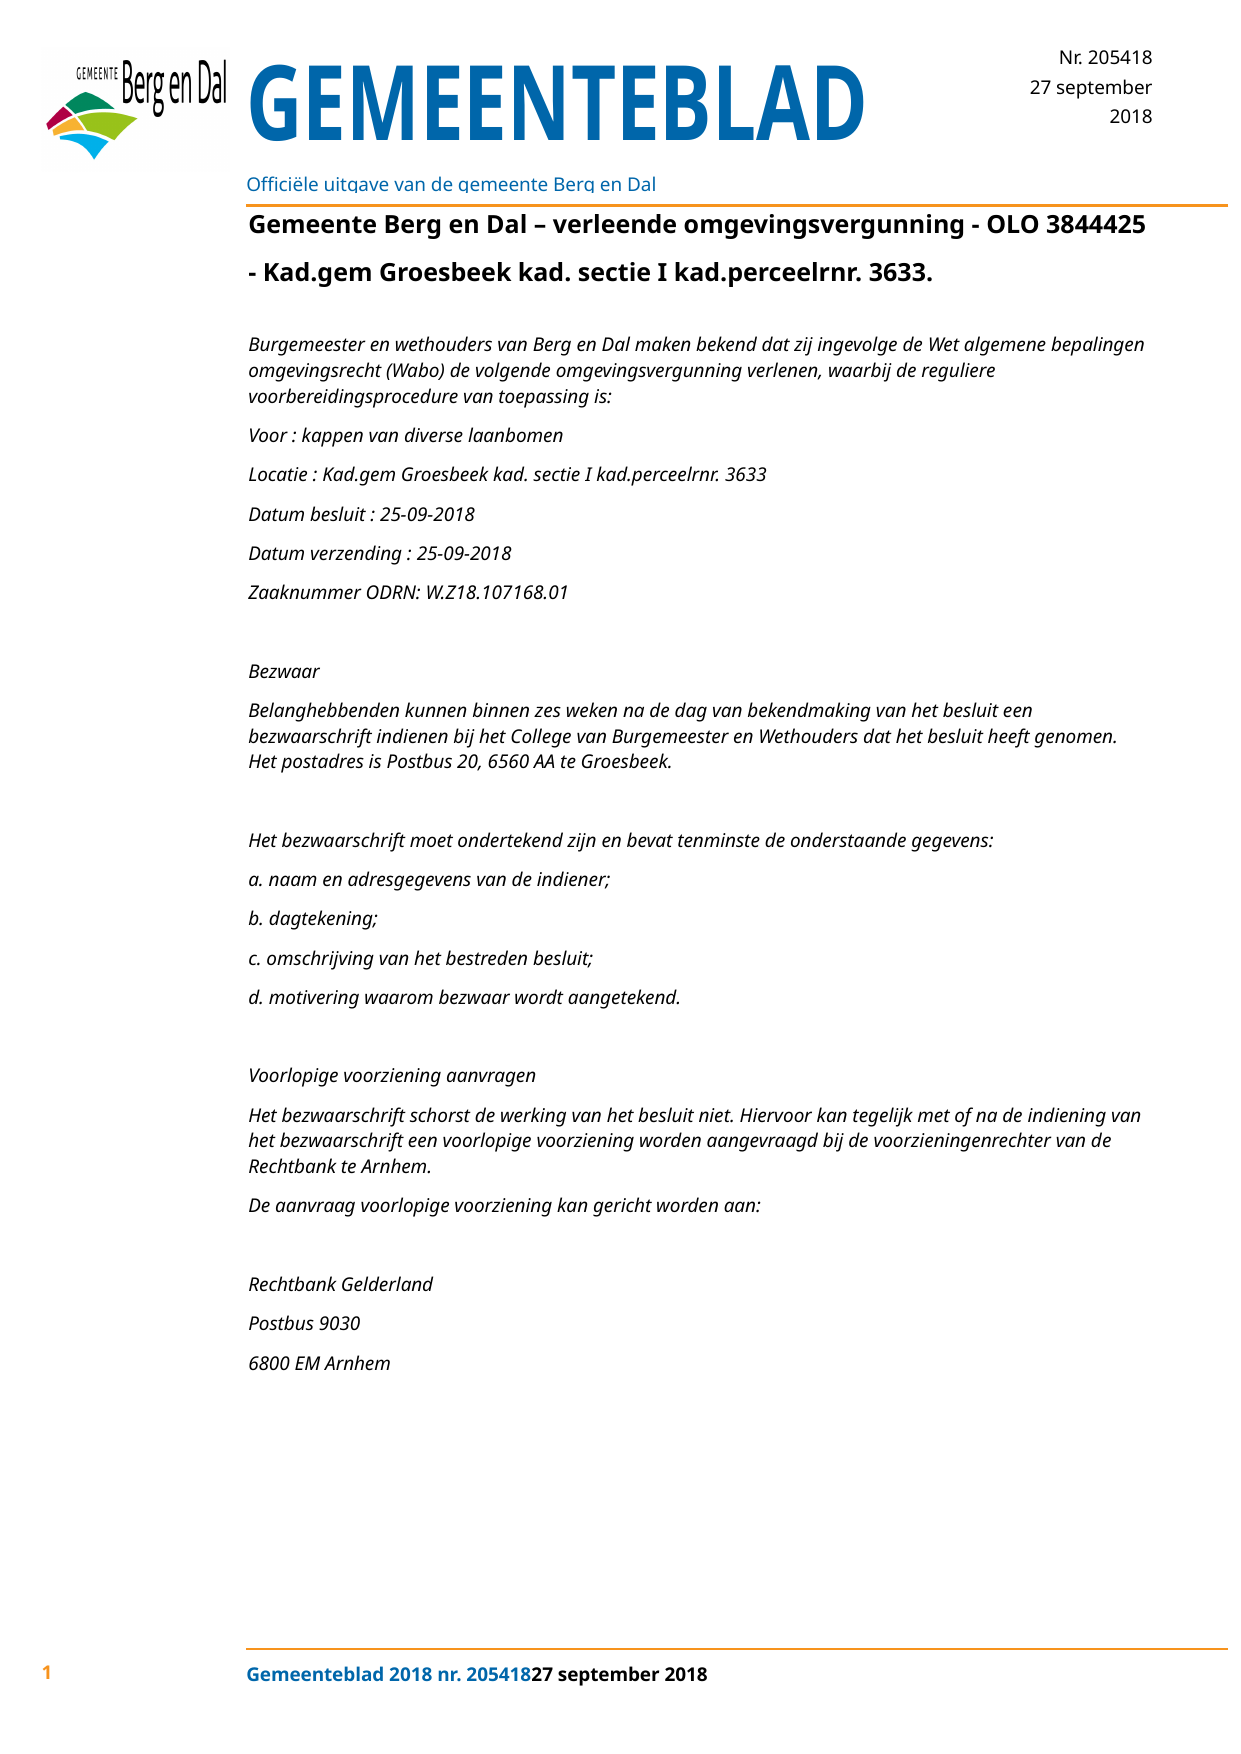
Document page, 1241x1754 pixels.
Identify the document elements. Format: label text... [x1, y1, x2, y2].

text c. omschrijving van het bestreden besluit; [248, 945, 1152, 971]
text Het bezwaarschrift schorst de werking van het besluit niet. Hiervoor kan tegelijk met of na de indiening van het bezwaarschrift een voorlopige voorziening worden aangevraagd bij de voorzieningenrechter van de Rechtbank te Arnhem. [248, 1102, 1152, 1179]
text Datum verzending : 25-09-2018 [248, 540, 1152, 566]
text Rechtbank Gelderland [248, 1271, 1152, 1297]
text Burgemeester en wethouders van Berg en Dal maken bekend dat zij ingevolge de Wet algemene bepalingen omgevingsrecht (Wabo) de volgende omgevingsvergunning verlenen, waarbij de reguliere voorbereidingsprocedure van toepassing is: [248, 331, 1152, 409]
text Zaaknummer ODRN: W.Z18.107168.01 [248, 579, 1152, 605]
text Bezwaar [248, 658, 1152, 683]
text Locatie : Kad.gem Groesbeek kad. sectie I kad.perceelrnr. 3633 [248, 461, 1152, 487]
text Voor : kappen van diverse laanbomen [248, 422, 1152, 448]
picture [41, 47, 231, 172]
text d. motivering waarom bezwaar wordt aangetekend. [248, 984, 1152, 1010]
text Voorlopige voorziening aanvragen [248, 1063, 1152, 1088]
text Belanghebbenden kunnen binnen zes weken na de dag van bekendmaking van het besluit een bezwaarschrift indienen bij het College van Burgemeester en Wethouders dat het besluit heeft genomen. Het postadres is Postbus 20, 6560 AA te Groesbeek. [248, 697, 1152, 774]
text Postbus 9030 [248, 1311, 1152, 1336]
text De aanvraag voorlopige voorziening kan gericht worden aan: [248, 1193, 1152, 1218]
text Gemeente Berg en Dal – verleende omgevingsvergunning - OLO 3844425 - Kad.gem Groesbeek kad. sectie I kad.perceelrnr. 3633. [248, 207, 1152, 288]
text Het bezwaarschrift moet ondertekend zijn en bevat tenminste de onderstaande gegevens: [248, 827, 1152, 853]
text b. dagtekening; [248, 906, 1152, 931]
text a. naam en adresgegevens van de indiener; [248, 866, 1152, 892]
text Datum besluit : 25-09-2018 [248, 501, 1152, 526]
text 6800 EM Arnhem [248, 1350, 1152, 1376]
